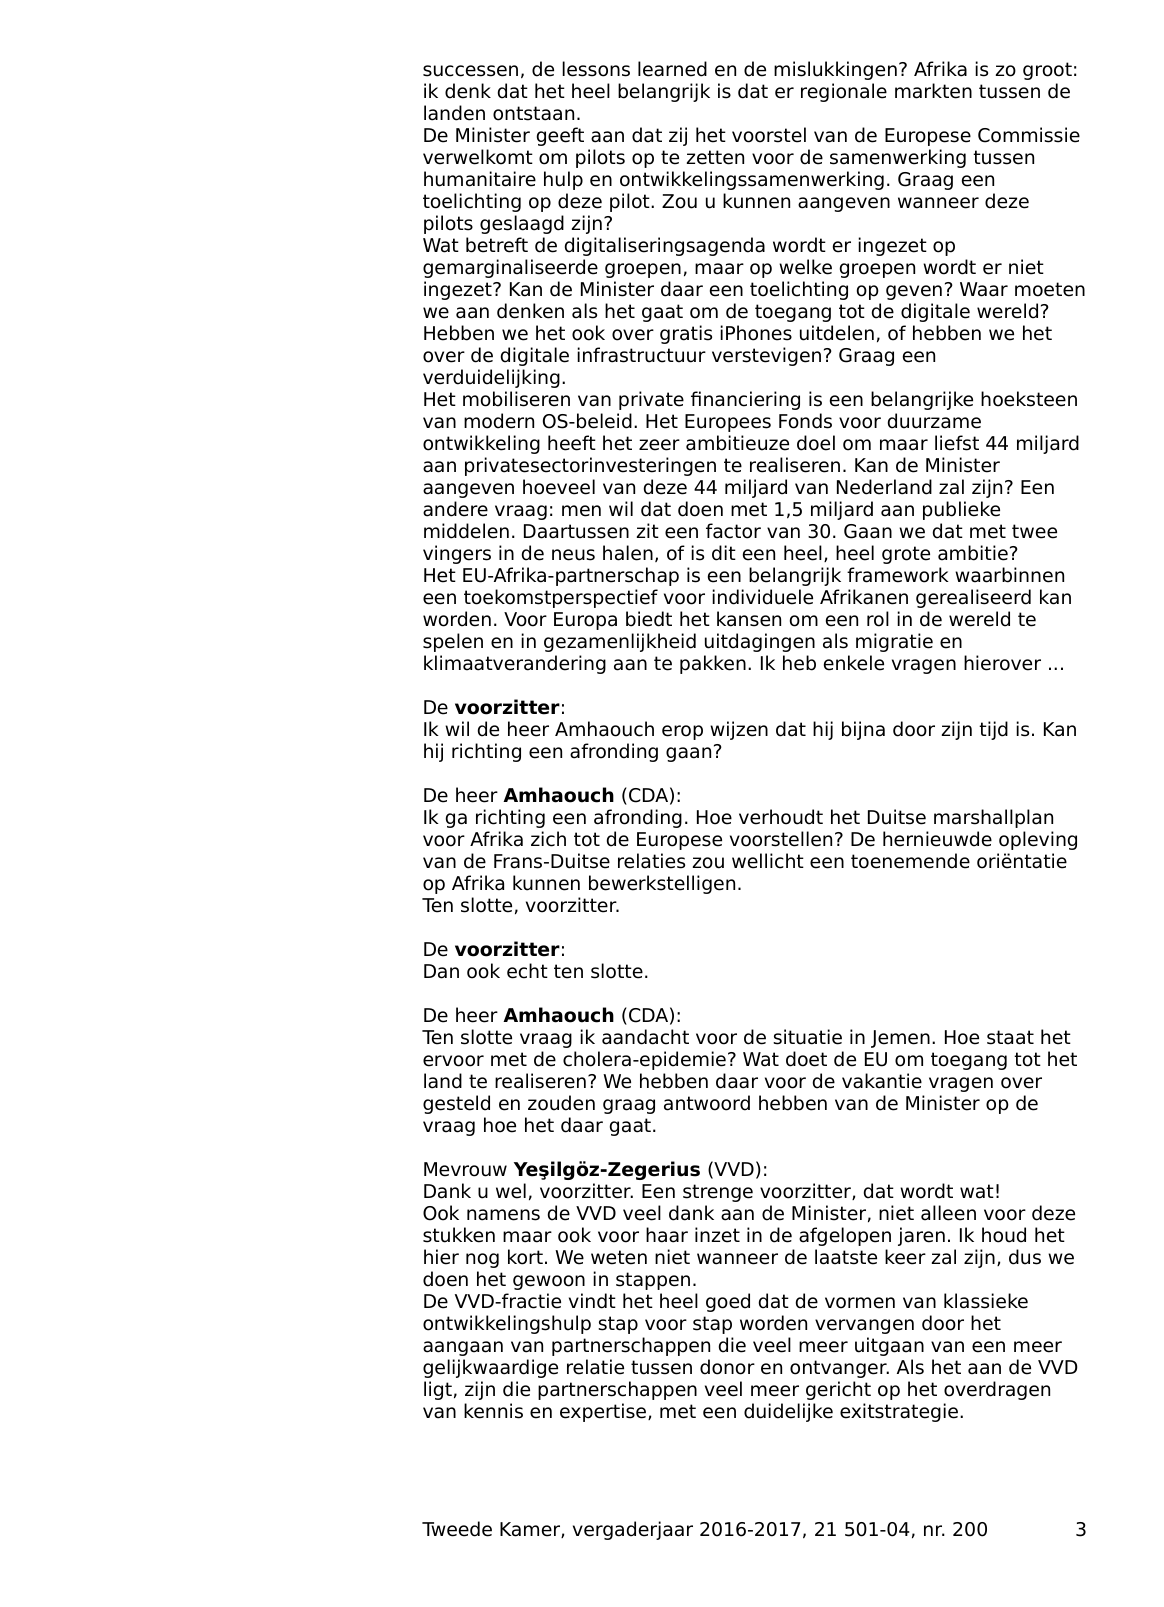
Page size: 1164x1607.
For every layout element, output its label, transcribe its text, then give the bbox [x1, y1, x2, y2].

text Ook namens de VVD veel dank aan de Minister, niet alleen voor deze stukken maar ook voor haar inzet in de afgelopen jaren. Ik houd het hier nog kort. We weten niet wanneer de laatste keer zal zijn, dus we doen het gewoon in stappen. [422, 1203, 1087, 1291]
text Ik wil de heer Amhaouch erop wijzen dat hij bijna door zijn tijd is. Kan hij richting een afronding gaan? [422, 719, 1087, 763]
text Het EU-Afrika-partnerschap is een belangrijk framework waarbinnen een toekomstperspectief voor individuele Afrikanen gerealiseerd kan worden. Voor Europa biedt het kansen om een rol in de wereld te spelen en in gezamenlijkheid uitdagingen als migratie en klimaatverandering aan te pakken. Ik heb enkele vragen hierover ... [422, 564, 1087, 674]
text De VVD-fractie vindt het heel goed dat de vormen van klassieke ontwikkelingshulp stap voor stap worden vervangen door het aangaan van partnerschappen die veel meer uitgaan van een meer gelijkwaardige relatie tussen donor en ontvanger. Als het aan de VVD ligt, zijn die partnerschappen veel meer gericht op het overdragen van kennis en expertise, met een duidelijke exitstrategie. [422, 1291, 1087, 1423]
text Ten slotte, voorzitter. [422, 895, 1087, 917]
text successen, de lessons learned en de mislukkingen? Afrika is zo groot: ik denk dat het heel belangrijk is dat er regionale markten tussen de landen ontstaan. [422, 59, 1087, 125]
text Dank u wel, voorzitter. Een strenge voorzitter, dat wordt wat! [422, 1181, 1087, 1203]
text De voorzitter: [422, 939, 1087, 961]
text De heer Amhaouch (CDA): [422, 785, 1087, 807]
text Het mobiliseren van private financiering is een belangrijke hoeksteen van modern OS-beleid. Het Europees Fonds voor duurzame ontwikkeling heeft het zeer ambitieuze doel om maar liefst 44 miljard aan privatesectorinvesteringen te realiseren. Kan de Minister aangeven hoeveel van deze 44 miljard van Nederland zal zijn? Een andere vraag: men wil dat doen met 1,5 miljard aan publieke middelen. Daartussen zit een factor van 30. Gaan we dat met twee vingers in de neus halen, of is dit een heel, heel grote ambitie? [422, 389, 1087, 564]
text De heer Amhaouch (CDA): [422, 1005, 1087, 1027]
text De voorzitter: [422, 697, 1087, 719]
text Ten slotte vraag ik aandacht voor de situatie in Jemen. Hoe staat het ervoor met de cholera-epidemie? Wat doet de EU om toegang tot het land te realiseren? We hebben daar voor de vakantie vragen over gesteld en zouden graag antwoord hebben van de Minister op de vraag hoe het daar gaat. [422, 1027, 1087, 1137]
text Wat betreft de digitaliseringsagenda wordt er ingezet op gemarginaliseerde groepen, maar op welke groepen wordt er niet ingezet? Kan de Minister daar een toelichting op geven? Waar moeten we aan denken als het gaat om de toegang tot de digitale wereld? Hebben we het ook over gratis iPhones uitdelen, of hebben we het over de digitale infrastructuur verstevigen? Graag een verduidelijking. [422, 235, 1087, 389]
text De Minister geeft aan dat zij het voorstel van de Europese Commissie verwelkomt om pilots op te zetten voor de samenwerking tussen humanitaire hulp en ontwikkelingssamenwerking. Graag een toelichting op deze pilot. Zou u kunnen aangeven wanneer deze pilots geslaagd zijn? [422, 125, 1087, 235]
text Dan ook echt ten slotte. [422, 961, 1087, 983]
text Ik ga richting een afronding. Hoe verhoudt het Duitse marshallplan voor Afrika zich tot de Europese voorstellen? De hernieuwde opleving van de Frans-Duitse relaties zou wellicht een toenemende oriëntatie op Afrika kunnen bewerkstelligen. [422, 807, 1087, 895]
text Mevrouw Yeşilgöz-Zegerius (VVD): [422, 1159, 1087, 1181]
